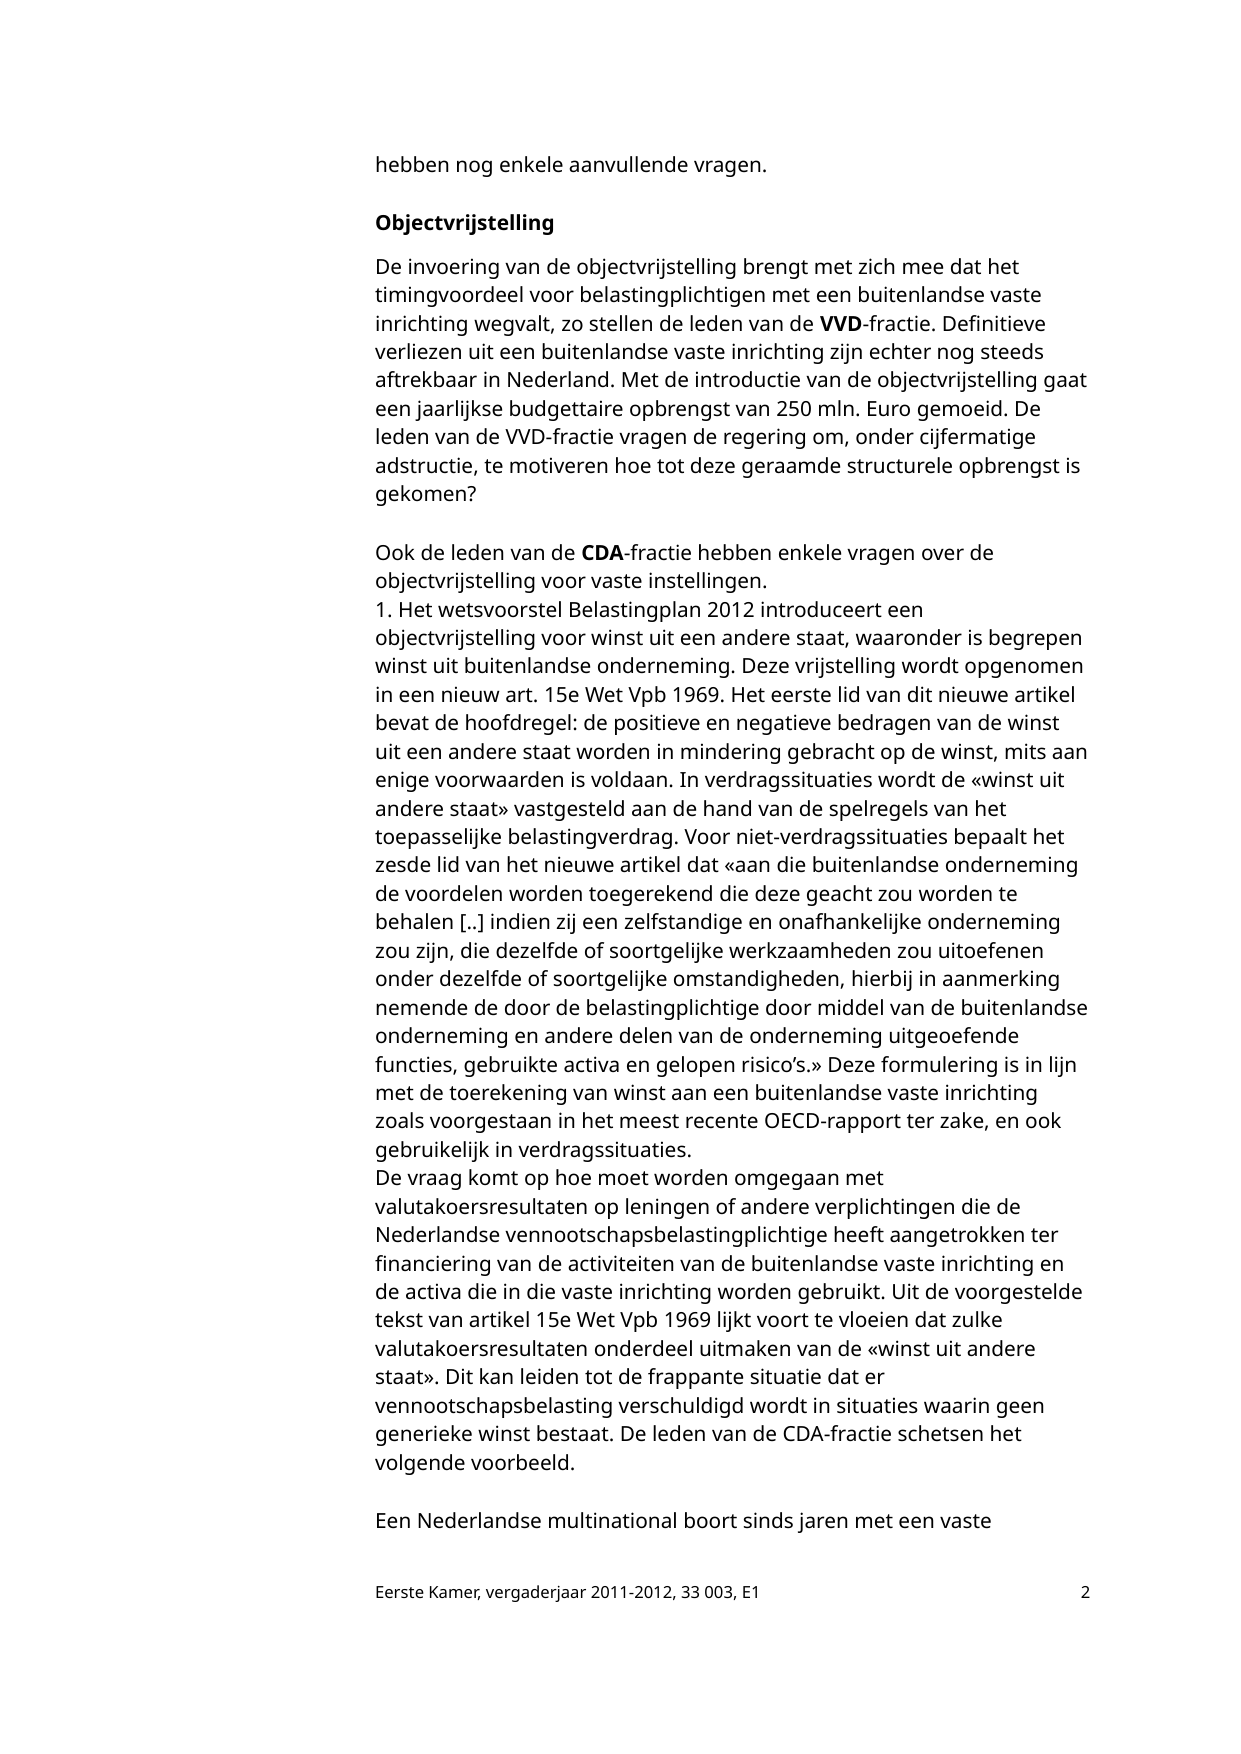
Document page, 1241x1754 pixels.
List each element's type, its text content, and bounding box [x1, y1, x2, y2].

text De invoering van de objectvrijstelling brengt met zich mee dat het timingvoordeel voor belastingplichtigen met een buitenlandse vaste inrichting wegvalt, zo stellen de leden van de VVD-fractie. Definitieve verliezen uit een buitenlandse vaste inrichting zijn echter nog steeds aftrekbaar in Nederland. Met de introductie van de objectvrijstelling gaat een jaarlijkse budgettaire opbrengst van 250 mln. Euro gemoeid. De leden van de VVD-fractie vragen de regering om, onder cijfermatige adstructie, te motiveren hoe tot deze geraamde structurele opbrengst is gekomen? [375, 252, 1090, 508]
text Ook de leden van de CDA-fractie hebben enkele vragen over de objectvrijstelling voor vaste instellingen. [375, 538, 1090, 595]
text De vraag komt op hoe moet worden omgegaan met valutakoersresultaten op leningen of andere verplichtingen die de Nederlandse vennootschapsbelastingplichtige heeft aangetrokken ter financiering van de activiteiten van de buitenlandse vaste inrichting en de activa die in die vaste inrichting worden gebruikt. Uit de voorgestelde tekst van artikel 15e Wet Vpb 1969 lijkt voort te vloeien dat zulke valutakoersresultaten onderdeel uitmaken van de «winst uit andere staat». Dit kan leiden tot de frappante situatie dat er vennootschapsbelasting verschuldigd wordt in situaties waarin geen generieke winst bestaat. De leden van de CDA-fractie schetsen het volgende voorbeeld. [375, 1163, 1090, 1476]
text Objectvrijstelling [375, 208, 1090, 237]
text 1. Het wetsvoorstel Belastingplan 2012 introduceert een objectvrijstelling voor winst uit een andere staat, waaronder is begrepen winst uit buitenlandse onderneming. Deze vrijstelling wordt opgenomen in een nieuw art. 15e Wet Vpb 1969. Het eerste lid van dit nieuwe artikel bevat de hoofdregel: de positieve en negatieve bedragen van de winst uit een andere staat worden in mindering gebracht op de winst, mits aan enige voorwaarden is voldaan. In verdragssituaties wordt de «winst uit andere staat» vastgesteld aan de hand van de spelregels van het toepasselijke belastingverdrag. Voor niet-verdragssituaties bepaalt het zesde lid van het nieuwe artikel dat «aan die buitenlandse onderneming de voordelen worden toegerekend die deze geacht zou worden te behalen [..] indien zij een zelfstandige en onafhankelijke onderneming zou zijn, die dezelfde of soortgelijke werkzaamheden zou uitoefenen onder dezelfde of soortgelijke omstandigheden, hierbij in aanmerking nemende de door de belastingplichtige door middel van de buitenlandse onderneming en andere delen van de onderneming uitgeoefende functies, gebruikte activa en gelopen risico’s.» Deze formulering is in lijn met de toerekening van winst aan een buitenlandse vaste inrichting zoals voorgestaan in het meest recente OECD-rapport ter zake, en ook gebruikelijk in verdragssituaties. [375, 595, 1090, 1163]
text hebben nog enkele aanvullende vragen. [375, 150, 1090, 178]
text Een Nederlandse multinational boort sinds jaren met een vaste [375, 1506, 1090, 1535]
